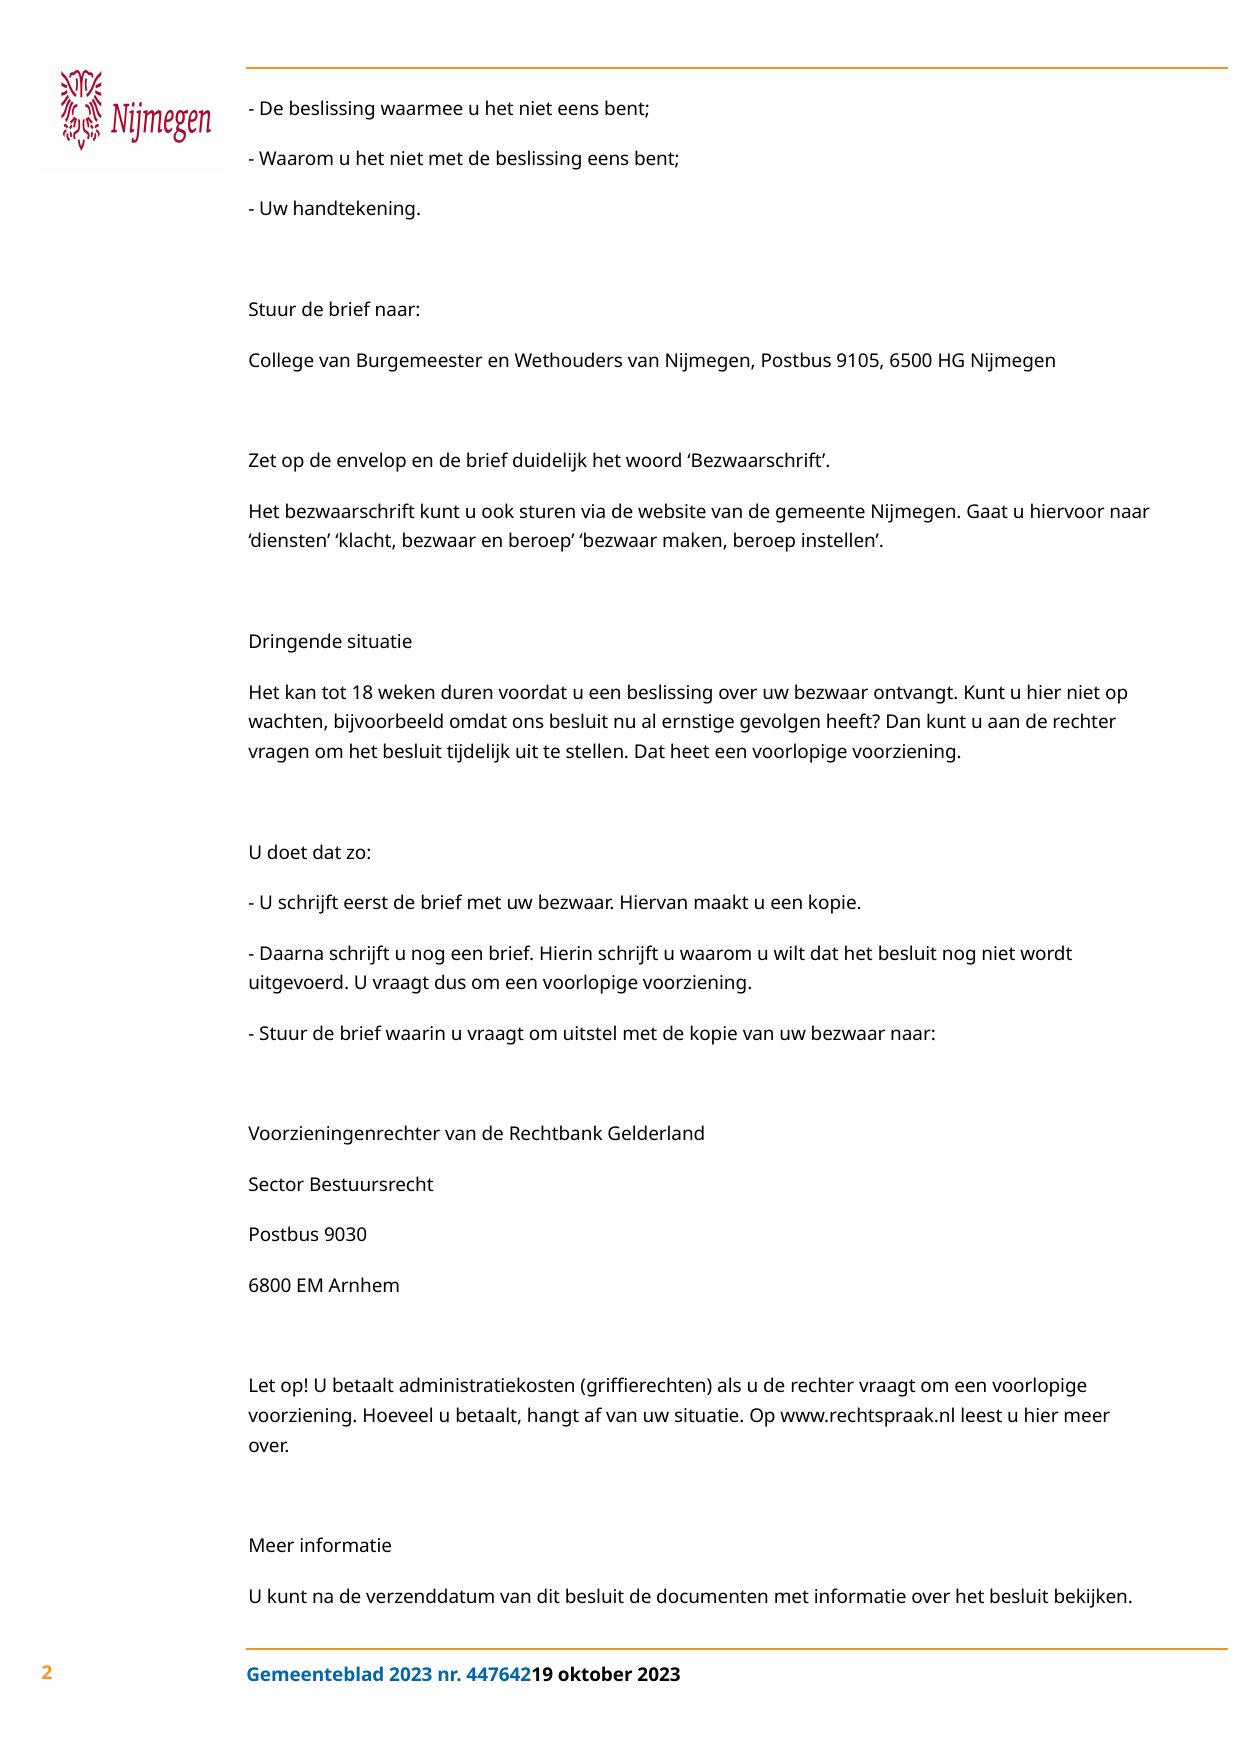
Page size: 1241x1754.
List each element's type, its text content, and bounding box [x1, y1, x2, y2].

text - Daarna schrijft u nog een brief. Hierin schrijft u waarom u wilt dat het besluit nog niet wordt uitgevoerd. U vraagt dus om een voorlopige voorziening. [248, 940, 1152, 995]
text U doet dat zo: [248, 839, 1152, 865]
text Let op! U betaalt administratiekosten (griffierechten) als u de rechter vraagt om een voorlopige voorziening. Hoeveel u betaalt, hangt af van uw situatie. Op www.rechtspraak.nl leest u hier meer over. [248, 1373, 1152, 1458]
text College van Burgemeester en Wethouders van Nijmegen, Postbus 9105, 6500 HG Nijmegen [248, 347, 1152, 373]
text Dringende situatie [248, 628, 1152, 654]
text U kunt na de verzenddatum van dit besluit de documenten met informatie over het besluit bekijken. [248, 1583, 1152, 1609]
text - U schrijft eerst de brief met uw bezwaar. Hiervan maakt u een kopie. [248, 889, 1152, 915]
text Het kan tot 18 weken duren voordat u een beslissing over uw bezwaar ontvangt. Kunt u hier niet op wachten, bijvoorbeeld omdat ons besluit nu al ernstige gevolgen heeft? Dan kunt u aan de rechter vragen om het besluit tijdelijk uit te stellen. Dat heet een voorlopige voorziening. [248, 679, 1152, 764]
text - Uw handtekening. [248, 196, 1152, 221]
text 6800 EM Arnhem [248, 1272, 1152, 1298]
text Stuur de brief naar: [248, 296, 1152, 322]
text Voorzieningenrechter van de Rechtbank Gelderland [248, 1121, 1152, 1146]
text Meer informatie [248, 1533, 1152, 1558]
text Zet op de envelop en de brief duidelijk het woord ‘Bezwaarschrift’. [248, 448, 1152, 473]
text - De beslissing waarmee u het niet eens bent; [248, 95, 1152, 121]
text Sector Bestuursrecht [248, 1171, 1152, 1197]
text - Waarom u het niet met de beslissing eens bent; [248, 145, 1152, 171]
text Het bezwaarschrift kunt u ook sturen via de website van de gemeente Nijmegen. Gaat u hiervoor naar ‘diensten’ ‘klacht, bezwaar en beroep’ ‘bezwaar maken, beroep instellen’. [248, 498, 1152, 553]
picture [41, 47, 231, 172]
text - Stuur de brief waarin u vraagt om uitstel met de kopie van uw bezwaar naar: [248, 1020, 1152, 1046]
text Postbus 9030 [248, 1221, 1152, 1247]
